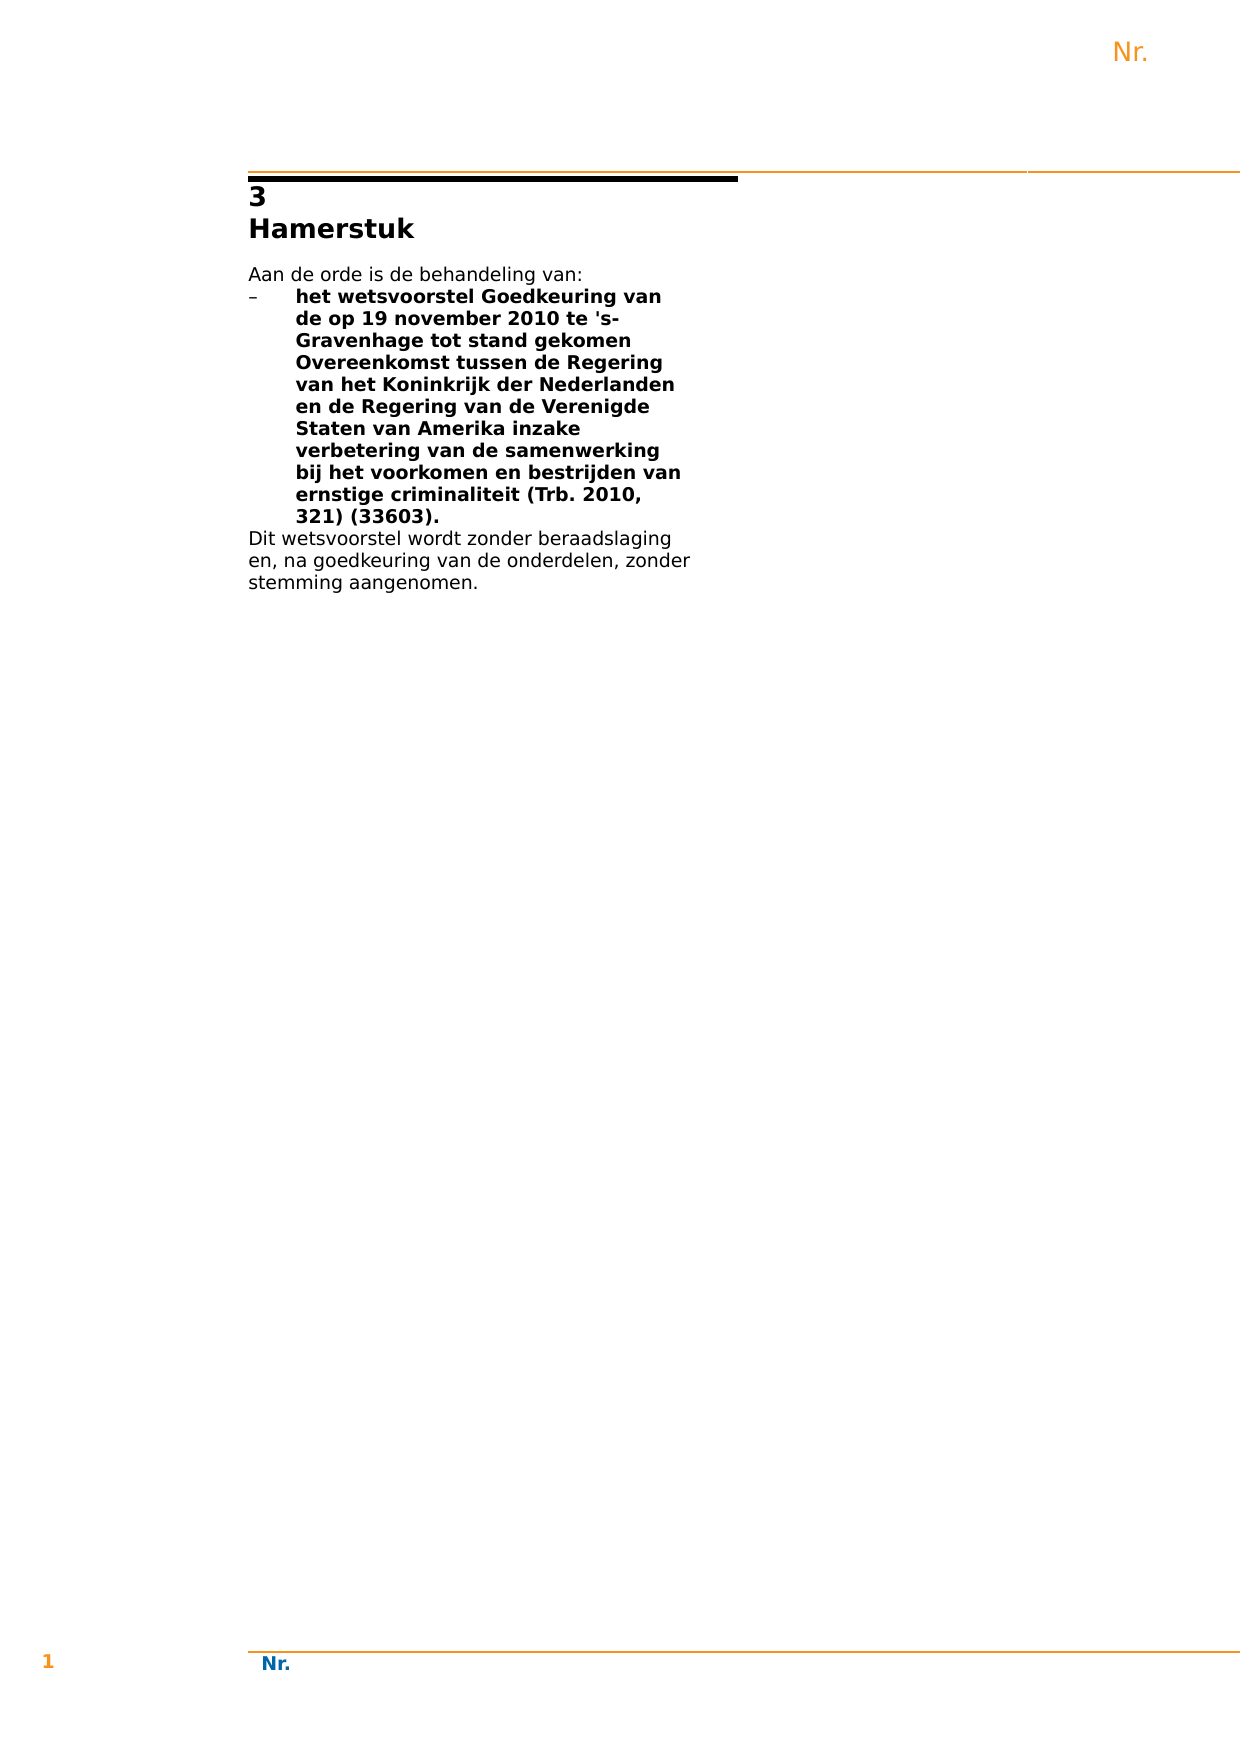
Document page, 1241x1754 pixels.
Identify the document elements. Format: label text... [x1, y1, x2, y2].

list het wetsvoorstel Goedkeuring van de op 19 november 2010 te 's-Gravenhage tot stand gekomen Overeenkomst tussen de Regering van het Koninkrijk der Nederlanden en de Regering van de Verenigde Staten van Amerika inzake verbetering van de samenwerking bij het voorkomen en bestrijden van ernstige criminaliteit (Trb. 2010, 321) (33603). [248, 286, 691, 528]
text Aan de orde is de behandeling van: [248, 264, 691, 286]
title 3 Hamerstuk [248, 182, 691, 244]
text Dit wetsvoorstel wordt zonder beraadslaging en, na goedkeuring van de onderdelen, zonder stemming aangenomen. [248, 528, 691, 594]
